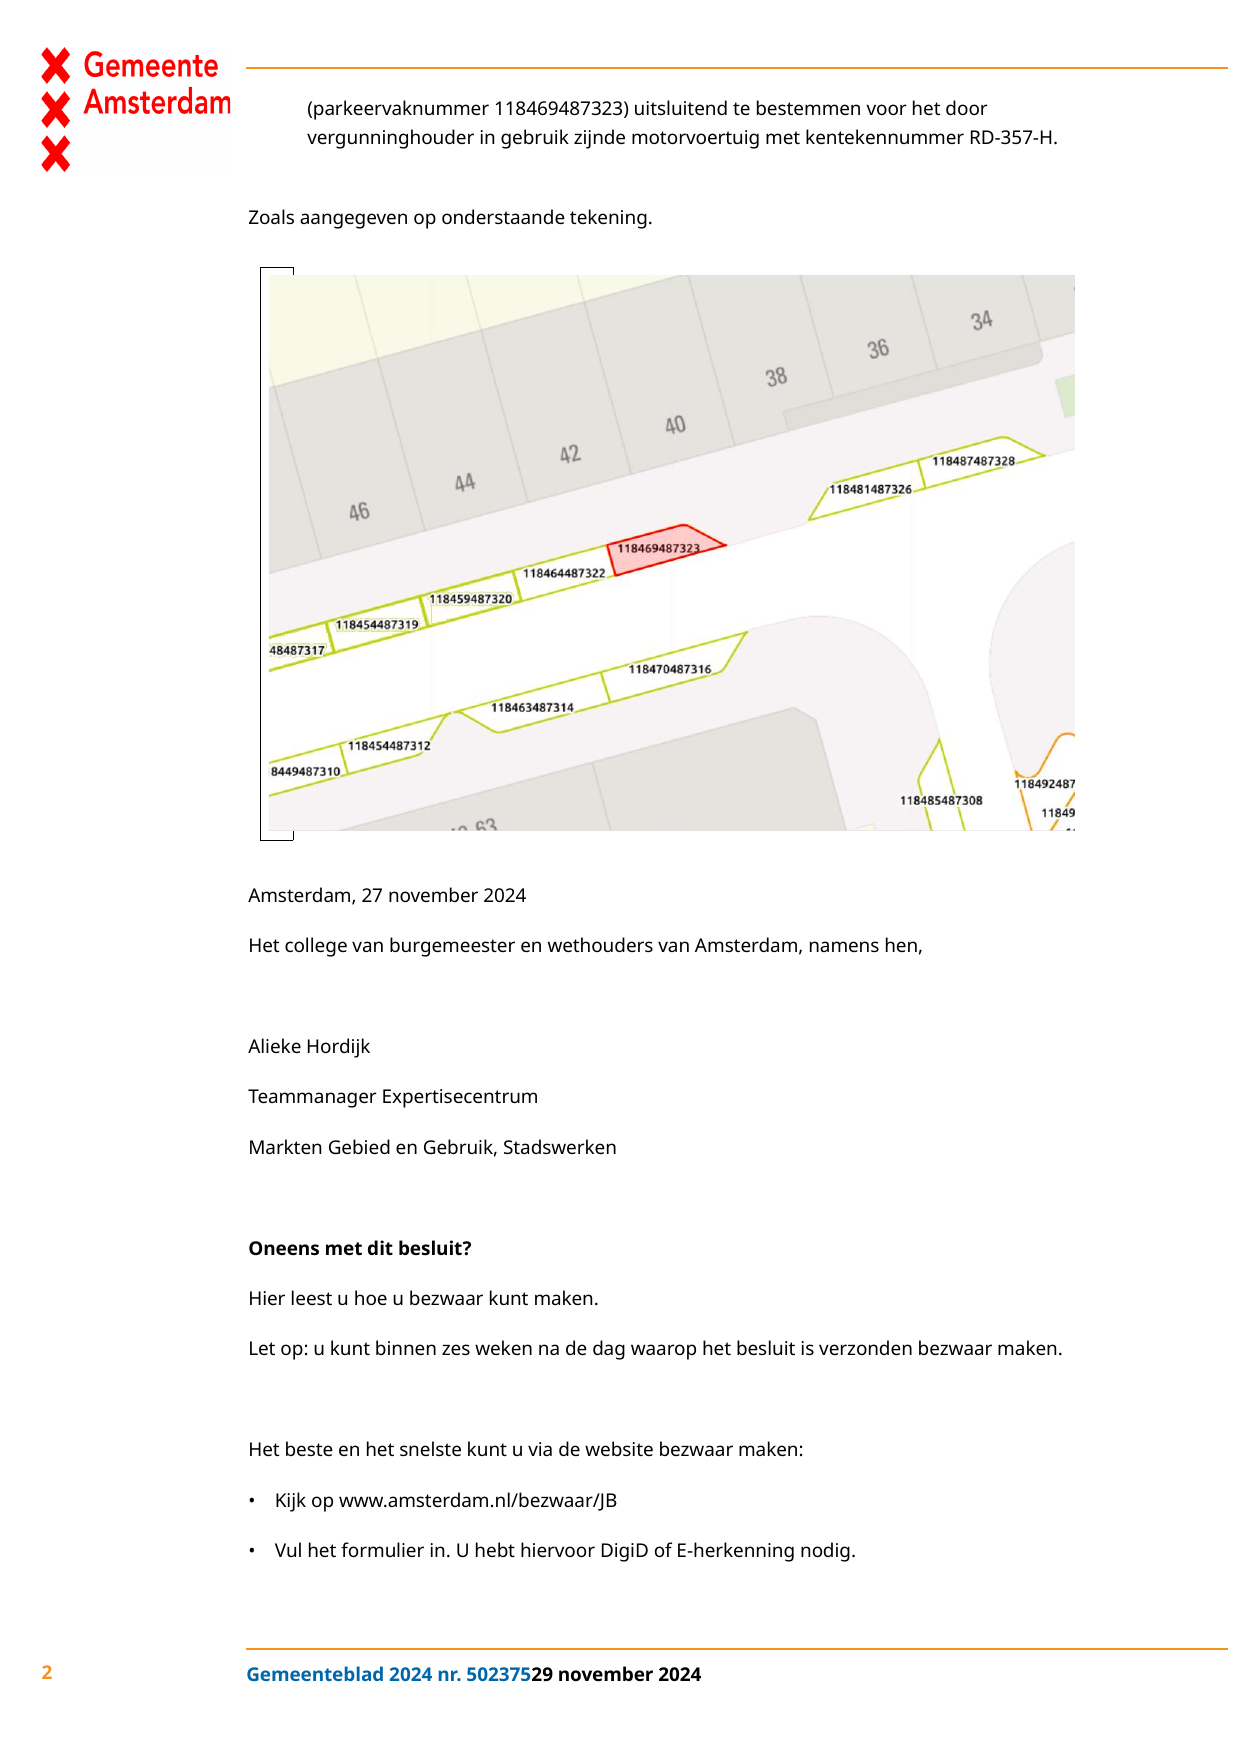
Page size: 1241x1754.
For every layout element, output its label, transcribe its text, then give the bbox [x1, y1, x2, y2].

list (parkeervaknummer 118469487323) uitsluitend te bestemmen voor het door vergunninghouder in gebruik zijnde motorvoertuig met kentekennummer RD-357-H. [248, 95, 1152, 150]
text Amsterdam, 27 november 2024 [248, 882, 1152, 908]
picture [41, 47, 231, 172]
text Oneens met dit besluit? [248, 1235, 1152, 1261]
text Het beste en het snelste kunt u via de website bezwaar maken: [248, 1436, 1152, 1462]
text Teammanager Expertisecentrum [248, 1083, 1152, 1109]
text Hier leest u hoe u bezwaar kunt maken. [248, 1285, 1152, 1311]
text • Vul het formulier in. U hebt hiervoor DigiD of E-herkenning nodig. [248, 1537, 1152, 1563]
text Zoals aangegeven op onderstaande tekening. [248, 204, 1152, 230]
text Het college van burgemeester en wethouders van Amsterdam, namens hen, [248, 932, 1152, 958]
text Let op: u kunt binnen zes weken na de dag waarop het besluit is verzonden bezwaar maken. [248, 1336, 1152, 1361]
picture [268, 275, 1075, 831]
text Markten Gebied en Gebruik, Stadswerken [248, 1134, 1152, 1160]
text Alieke Hordijk [248, 1033, 1152, 1059]
text • Kijk op www.amsterdam.nl/bezwaar/JB [248, 1487, 1152, 1513]
